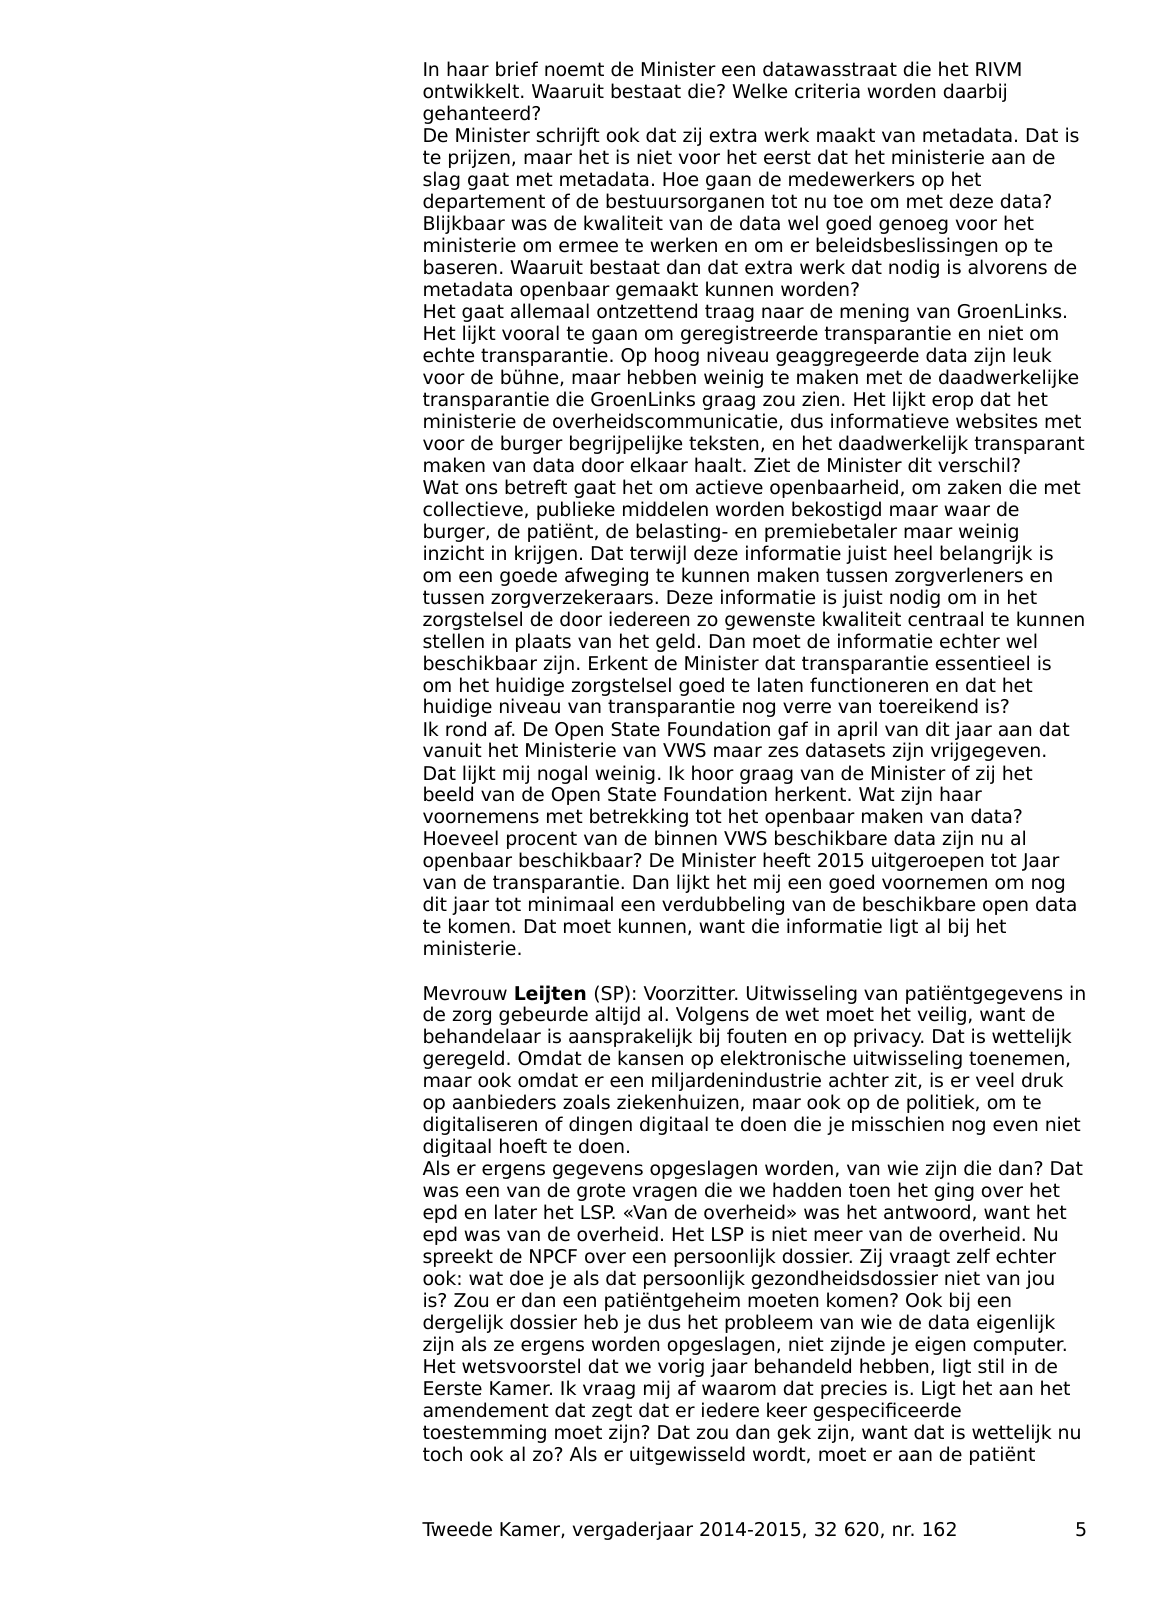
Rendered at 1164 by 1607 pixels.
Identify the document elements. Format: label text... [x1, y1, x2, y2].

text Ik rond af. De Open State Foundation gaf in april van dit jaar aan dat vanuit het Ministerie van VWS maar zes datasets zijn vrijgegeven. Dat lijkt mij nogal weinig. Ik hoor graag van de Minister of zij het beeld van de Open State Foundation herkent. Wat zijn haar voornemens met betrekking tot het openbaar maken van data? Hoeveel procent van de binnen VWS beschikbare data zijn nu al openbaar beschikbaar? De Minister heeft 2015 uitgeroepen tot Jaar van de transparantie. Dan lijkt het mij een goed voornemen om nog dit jaar tot minimaal een verdubbeling van de beschikbare open data te komen. Dat moet kunnen, want die informatie ligt al bij het ministerie. [422, 718, 1087, 960]
text Mevrouw Leijten (SP): Voorzitter. Uitwisseling van patiëntgegevens in de zorg gebeurde altijd al. Volgens de wet moet het veilig, want de behandelaar is aansprakelijk bij fouten en op privacy. Dat is wettelijk geregeld. Omdat de kansen op elektronische uitwisseling toenemen, maar ook omdat er een miljardenindustrie achter zit, is er veel druk op aanbieders zoals ziekenhuizen, maar ook op de politiek, om te digitaliseren of dingen digitaal te doen die je misschien nog even niet digitaal hoeft te doen. [422, 982, 1087, 1158]
text De Minister schrijft ook dat zij extra werk maakt van metadata. Dat is te prijzen, maar het is niet voor het eerst dat het ministerie aan de slag gaat met metadata. Hoe gaan de medewerkers op het departement of de bestuursorganen tot nu toe om met deze data? Blijkbaar was de kwaliteit van de data wel goed genoeg voor het ministerie om ermee te werken en om er beleidsbeslissingen op te baseren. Waaruit bestaat dan dat extra werk dat nodig is alvorens de metadata openbaar gemaakt kunnen worden? [422, 125, 1087, 301]
text Wat ons betreft gaat het om actieve openbaarheid, om zaken die met collectieve, publieke middelen worden bekostigd maar waar de burger, de patiënt, de belasting- en premiebetaler maar weinig inzicht in krijgen. Dat terwijl deze informatie juist heel belangrijk is om een goede afweging te kunnen maken tussen zorgverleners en tussen zorgverzekeraars. Deze informatie is juist nodig om in het zorgstelsel de door iedereen zo gewenste kwaliteit centraal te kunnen stellen in plaats van het geld. Dan moet de informatie echter wel beschikbaar zijn. Erkent de Minister dat transparantie essentieel is om het huidige zorgstelsel goed te laten functioneren en dat het huidige niveau van transparantie nog verre van toereikend is? [422, 477, 1087, 718]
text Als er ergens gegevens opgeslagen worden, van wie zijn die dan? Dat was een van de grote vragen die we hadden toen het ging over het epd en later het LSP. «Van de overheid» was het antwoord, want het epd was van de overheid. Het LSP is niet meer van de overheid. Nu spreekt de NPCF over een persoonlijk dossier. Zij vraagt zelf echter ook: wat doe je als dat persoonlijk gezondheidsdossier niet van jou is? Zou er dan een patiëntgeheim moeten komen? Ook bij een dergelijk dossier heb je dus het probleem van wie de data eigenlijk zijn als ze ergens worden opgeslagen, niet zijnde je eigen computer. [422, 1158, 1087, 1356]
text Het wetsvoorstel dat we vorig jaar behandeld hebben, ligt stil in de Eerste Kamer. Ik vraag mij af waarom dat precies is. Ligt het aan het amendement dat zegt dat er iedere keer gespecificeerde toestemming moet zijn? Dat zou dan gek zijn, want dat is wettelijk nu toch ook al zo? Als er uitgewisseld wordt, moet er aan de patiënt [422, 1356, 1087, 1466]
text In haar brief noemt de Minister een datawasstraat die het RIVM ontwikkelt. Waaruit bestaat die? Welke criteria worden daarbij gehanteerd? [422, 59, 1087, 125]
text Het gaat allemaal ontzettend traag naar de mening van GroenLinks. Het lijkt vooral te gaan om geregistreerde transparantie en niet om echte transparantie. Op hoog niveau geaggregeerde data zijn leuk voor de bühne, maar hebben weinig te maken met de daadwerkelijke transparantie die GroenLinks graag zou zien. Het lijkt erop dat het ministerie de overheidscommunicatie, dus informatieve websites met voor de burger begrijpelijke teksten, en het daadwerkelijk transparant maken van data door elkaar haalt. Ziet de Minister dit verschil? [422, 301, 1087, 477]
